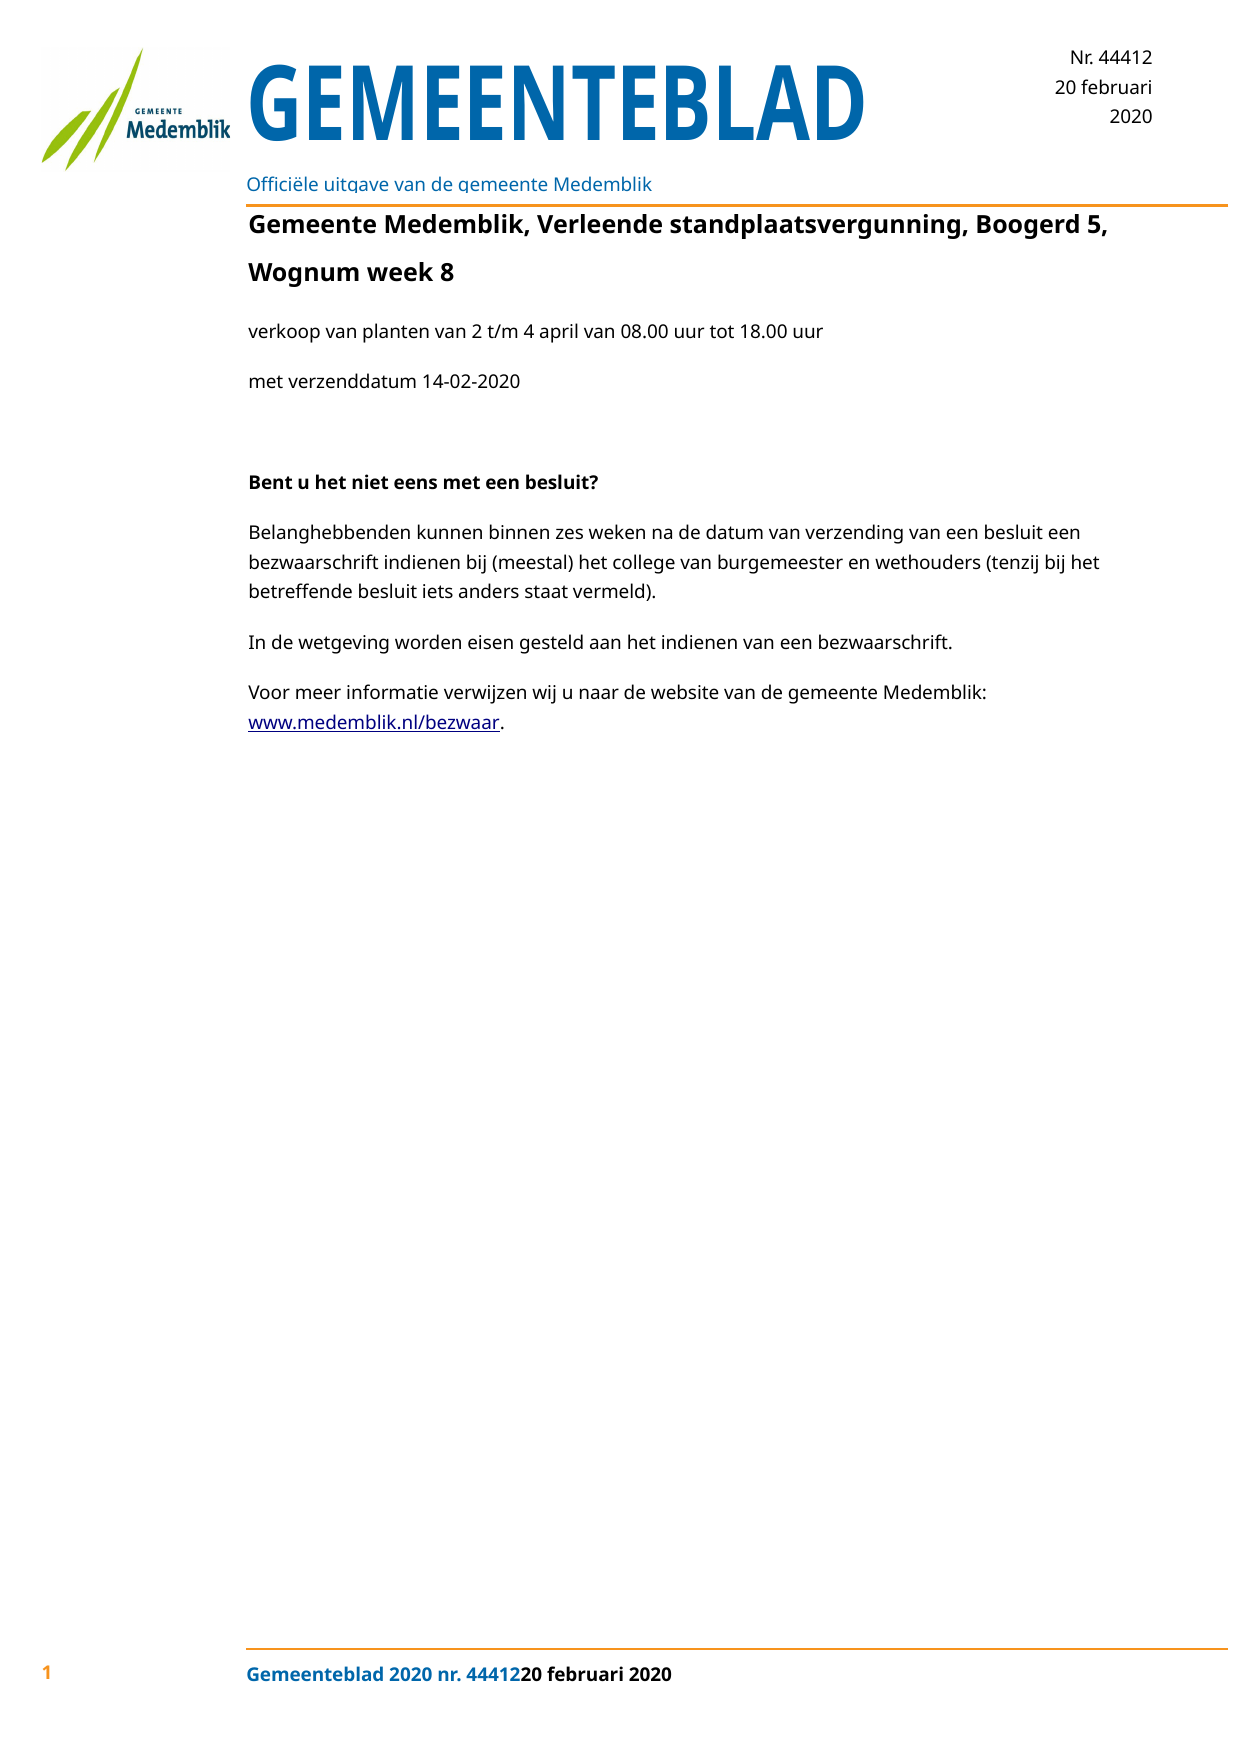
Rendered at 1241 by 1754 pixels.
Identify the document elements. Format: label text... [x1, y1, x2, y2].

text Belanghebbenden kunnen binnen zes weken na de datum van verzending van een besluit een bezwaarschrift indienen bij (meestal) het college van burgemeester en wethouders (tenzij bij het betreffende besluit iets anders staat vermeld). [248, 519, 1152, 604]
text Voor meer informatie verwijzen wij u naar de website van de gemeente Medemblik: www.medemblik.nl/bezwaar. [248, 679, 1152, 735]
text In de wetgeving worden eisen gesteld aan het indienen van een bezwaarschrift. [248, 629, 1152, 655]
text verkoop van planten van 2 t/m 4 april van 08.00 uur tot 18.00 uur [248, 318, 1152, 344]
picture [41, 47, 231, 172]
text Bent u het niet eens met een besluit? [248, 469, 1152, 495]
text Gemeente Medemblik, Verleende standplaatsvergunning, Boogerd 5, Wognum week 8 [248, 207, 1152, 288]
text met verzenddatum 14-02-2020 [248, 368, 1152, 394]
